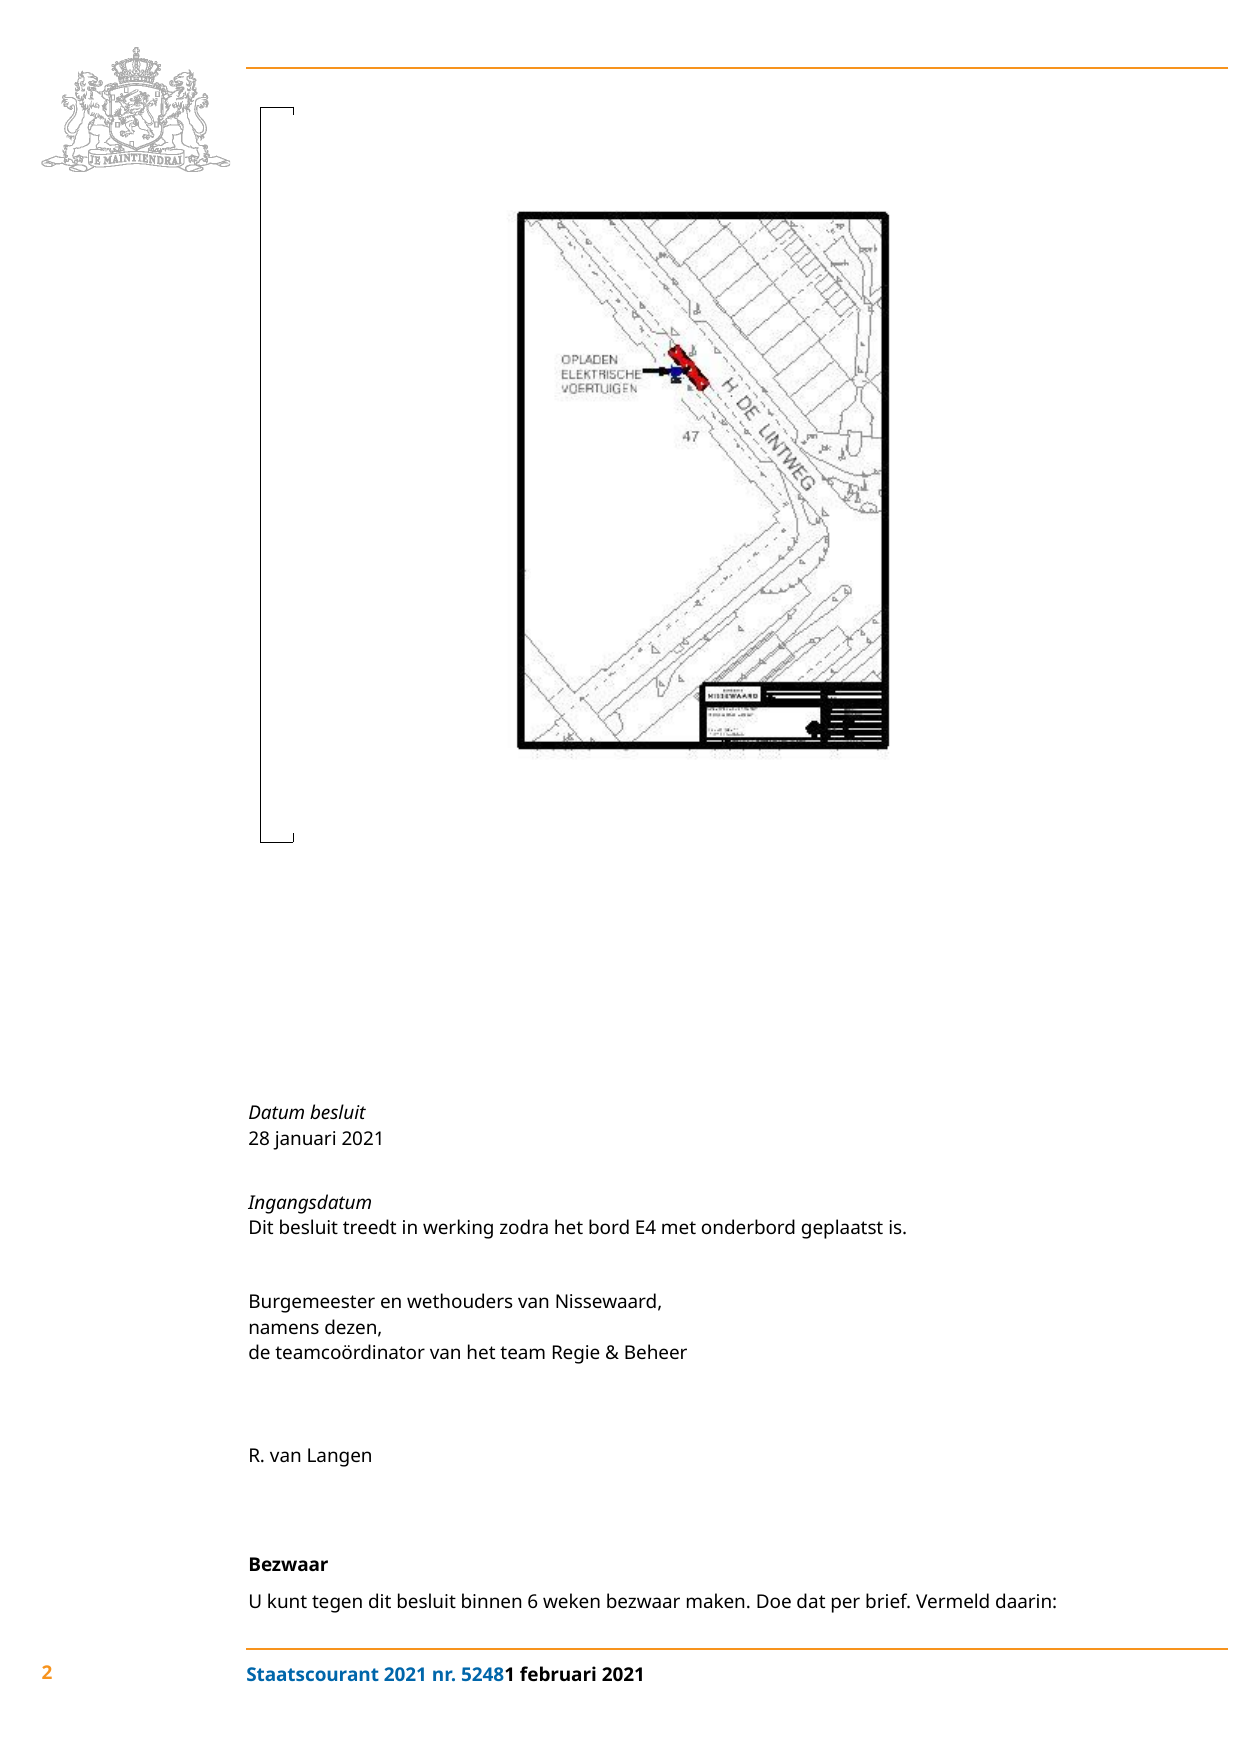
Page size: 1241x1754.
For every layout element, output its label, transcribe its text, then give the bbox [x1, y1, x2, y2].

picture [268, 115, 1173, 833]
text Ingangsdatum [248, 1189, 1152, 1214]
text Bezwaar [248, 1556, 1152, 1575]
text Datum besluit [248, 1099, 1152, 1125]
text Dit besluit treedt in werking zodra het bord E4 met onderbord geplaatst is. [248, 1214, 1152, 1240]
text 28 januari 2021 [248, 1125, 1152, 1151]
text R. van Langen [248, 1442, 1152, 1468]
text de teamcoördinator van het team Regie & Beheer [248, 1339, 1152, 1365]
picture [41, 47, 231, 172]
text namens dezen, [248, 1314, 1152, 1339]
text U kunt tegen dit besluit binnen 6 weken bezwaar maken. Doe dat per brief. Vermeld daarin: [248, 1593, 1152, 1612]
text Burgemeester en wethouders van Nissewaard, [248, 1288, 1152, 1314]
